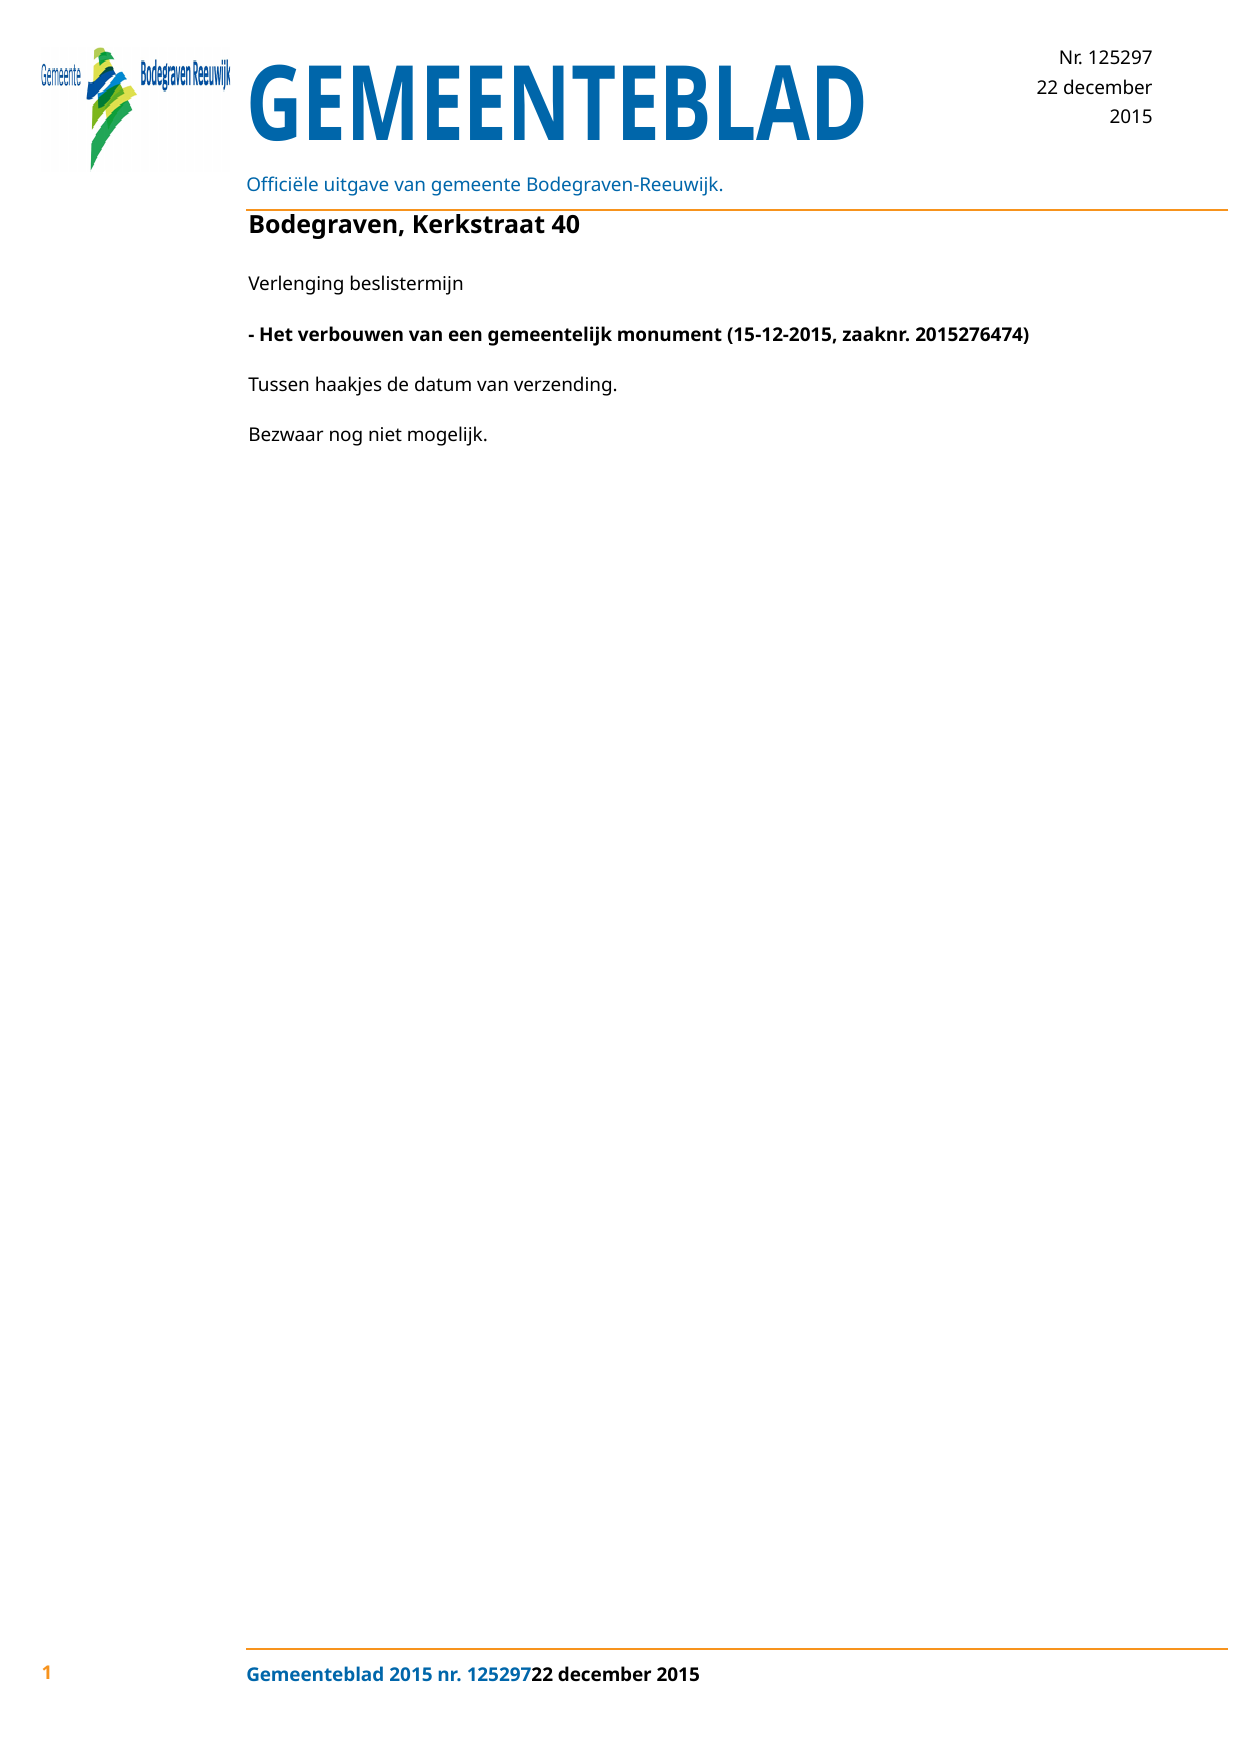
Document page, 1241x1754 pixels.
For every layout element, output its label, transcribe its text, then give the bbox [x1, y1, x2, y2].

text Tussen haakjes de datum van verzending. [248, 371, 1152, 397]
text Bodegraven, Kerkstraat 40 [248, 211, 1152, 241]
text Bezwaar nog niet mogelijk. [248, 422, 1152, 447]
text - Het verbouwen van een gemeentelijk monument (15‑12‑2015, zaaknr. 2015276474) [248, 321, 1152, 346]
text Verlenging beslistermijn [248, 270, 1152, 296]
picture [41, 47, 231, 172]
